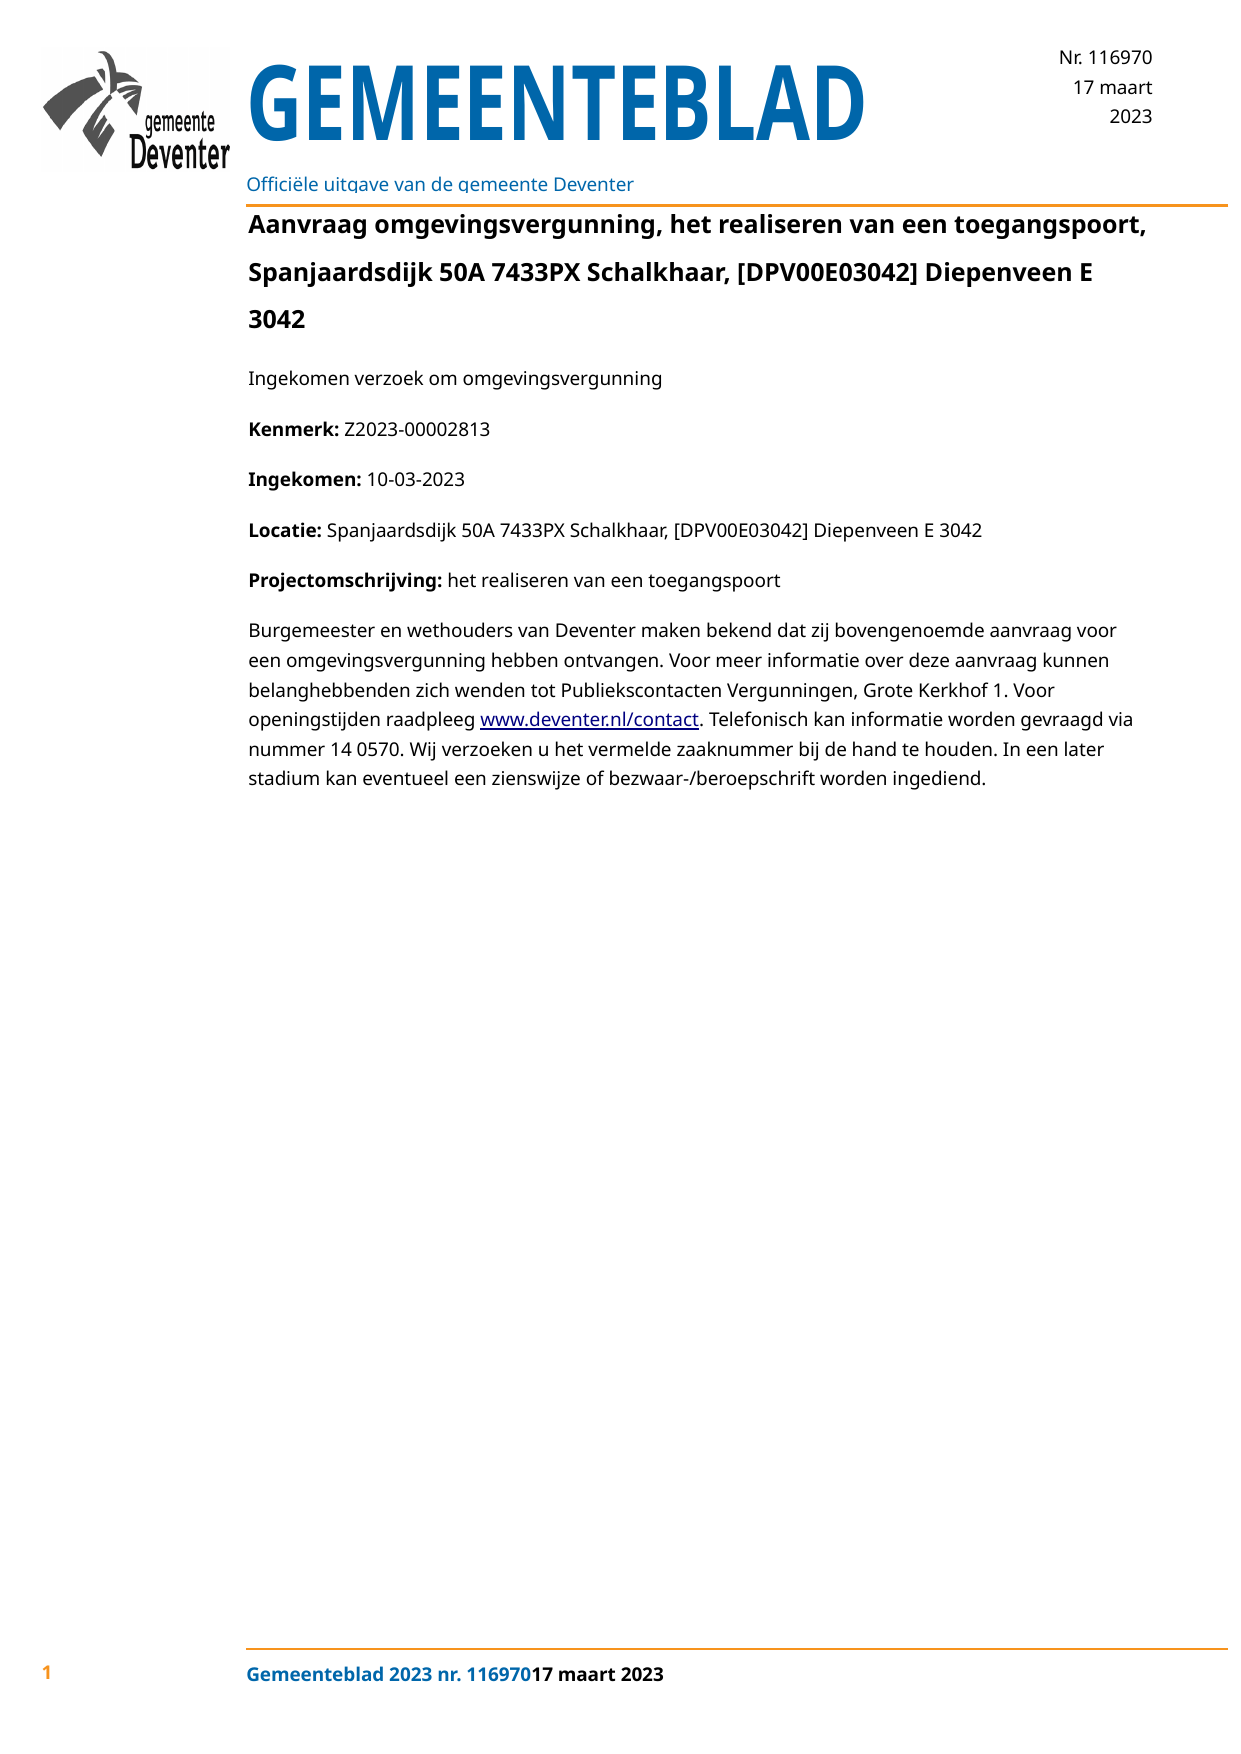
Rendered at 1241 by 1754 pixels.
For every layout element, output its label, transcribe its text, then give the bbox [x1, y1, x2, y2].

text Aanvraag omgevingsvergunning, het realiseren van een toegangspoort, Spanjaardsdijk 50A 7433PX Schalkhaar, [DPV00E03042] Diepenveen E 3042 [248, 207, 1152, 336]
text Kenmerk: Z2023-00002813 [248, 416, 1152, 442]
text Ingekomen verzoek om omgevingsvergunning [248, 366, 1152, 391]
text Locatie: Spanjaardsdijk 50A 7433PX Schalkhaar, [DPV00E03042] Diepenveen E 3042 [248, 517, 1152, 542]
text Projectomschrijving: het realiseren van een toegangspoort [248, 567, 1152, 593]
text Ingekomen: 10-03-2023 [248, 466, 1152, 492]
text Burgemeester en wethouders van Deventer maken bekend dat zij bovengenoemde aanvraag voor een omgevingsvergunning hebben ontvangen. Voor meer informatie over deze aanvraag kunnen belanghebbenden zich wenden tot Publiekscontacten Vergunningen, Grote Kerkhof 1. Voor openingstijden raadpleeg www.deventer.nl/contact. Telefonisch kan informatie worden gevraagd via nummer 14 0570. Wij verzoeken u het vermelde zaaknummer bij de hand te houden. In een later stadium kan eventueel een zienswijze of bezwaar-/beroepschrift worden ingediend. [248, 618, 1152, 791]
picture [41, 47, 231, 172]
